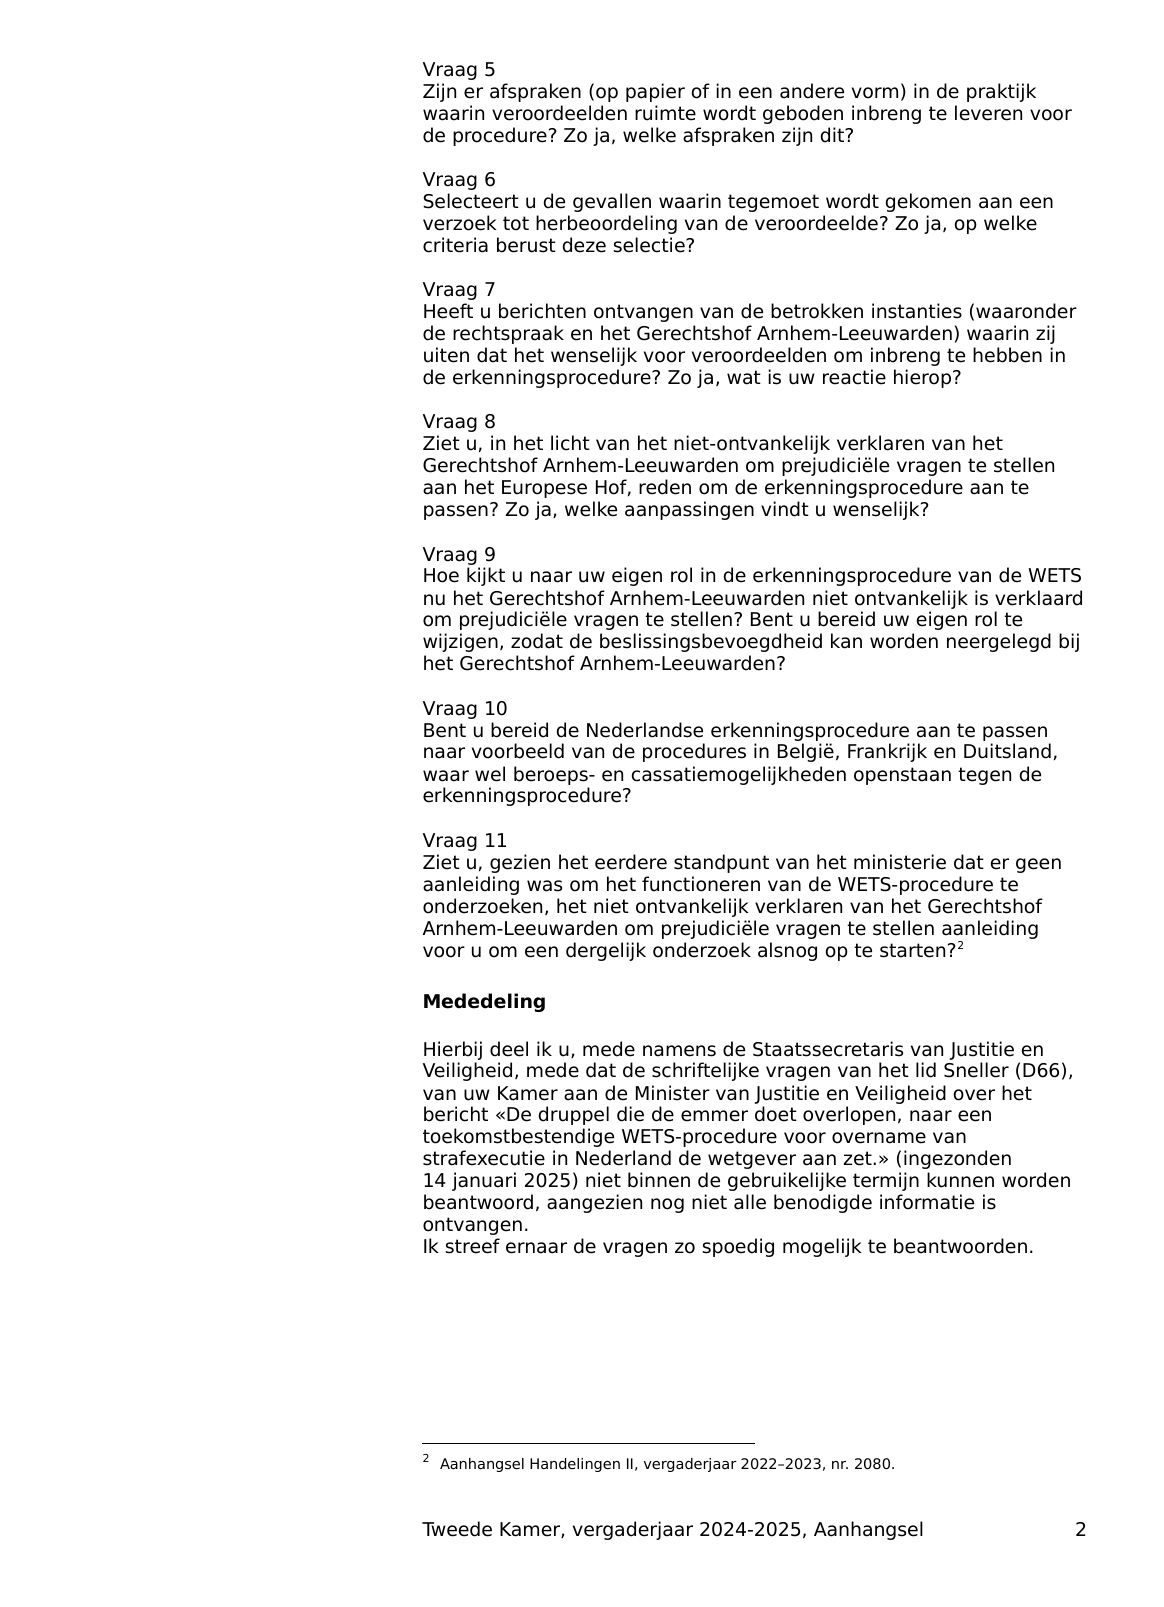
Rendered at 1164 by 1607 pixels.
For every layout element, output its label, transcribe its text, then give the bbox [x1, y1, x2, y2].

text Hoe kijkt u naar uw eigen rol in de erkenningsprocedure van de WETS nu het Gerechtshof Arnhem-Leeuwarden niet ontvankelijk is verklaard om prejudiciële vragen te stellen? Bent u bereid uw eigen rol te wijzigen, zodat de beslissingsbevoegdheid kan worden neergelegd bij het Gerechtshof Arnhem-Leeuwarden? [422, 565, 1087, 675]
text Vraag 7 [422, 279, 1087, 301]
text Vraag 5 [422, 59, 1087, 81]
text Heeft u berichten ontvangen van de betrokken instanties (waaronder de rechtspraak en het Gerechtshof Arnhem-Leeuwarden) waarin zij uiten dat het wenselijk voor veroordeelden om inbreng te hebben in de erkenningsprocedure? Zo ja, wat is uw reactie hierop? [422, 301, 1087, 389]
text Vraag 9 [422, 543, 1087, 565]
text Hierbij deel ik u, mede namens de Staatssecretaris van Justitie en Veiligheid, mede dat de schriftelijke vragen van het lid Sneller (D66), van uw Kamer aan de Minister van Justitie en Veiligheid over het bericht «De druppel die de emmer doet overlopen, naar een toekomstbestendige WETS-procedure voor overname van strafexecutie in Nederland de wetgever aan zet.» (ingezonden 14 januari 2025) niet binnen de gebruikelijke termijn kunnen worden beantwoord, aangezien nog niet alle benodigde informatie is ontvangen. [422, 1038, 1087, 1236]
text Vraag 8 [422, 411, 1087, 433]
text Zijn er afspraken (op papier of in een andere vorm) in de praktijk waarin veroordeelden ruimte wordt geboden inbreng te leveren voor de procedure? Zo ja, welke afspraken zijn dit? [422, 81, 1087, 147]
text Aanhangsel Handelingen II, vergaderjaar 2022–2023, nr. 2080. [422, 1452, 1087, 1474]
text Vraag 10 [422, 697, 1087, 719]
text Ziet u, gezien het eerdere standpunt van het ministerie dat er geen aanleiding was om het functioneren van de WETS-procedure te onderzoeken, het niet ontvankelijk verklaren van het Gerechtshof Arnhem-Leeuwarden om prejudiciële vragen te stellen aanleiding voor u om een dergelijk onderzoek alsnog op te starten? [422, 852, 1087, 961]
text Ziet u, in het licht van het niet-ontvankelijk verklaren van het Gerechtshof Arnhem-Leeuwarden om prejudiciële vragen te stellen aan het Europese Hof, reden om de erkenningsprocedure aan te passen? Zo ja, welke aanpassingen vindt u wenselijk? [422, 433, 1087, 521]
text Bent u bereid de Nederlandse erkenningsprocedure aan te passen naar voorbeeld van de procedures in België, Frankrijk en Duitsland, waar wel beroeps- en cassatiemogelijkheden openstaan tegen de erkenningsprocedure? [422, 719, 1087, 807]
text Ik streef ernaar de vragen zo spoedig mogelijk te beantwoorden. [422, 1236, 1087, 1258]
text Selecteert u de gevallen waarin tegemoet wordt gekomen aan een verzoek tot herbeoordeling van de veroordeelde? Zo ja, op welke criteria berust deze selectie? [422, 191, 1087, 257]
text Vraag 6 [422, 169, 1087, 191]
text Vraag 11 [422, 829, 1087, 852]
subtitle Mededeling [422, 991, 1087, 1013]
